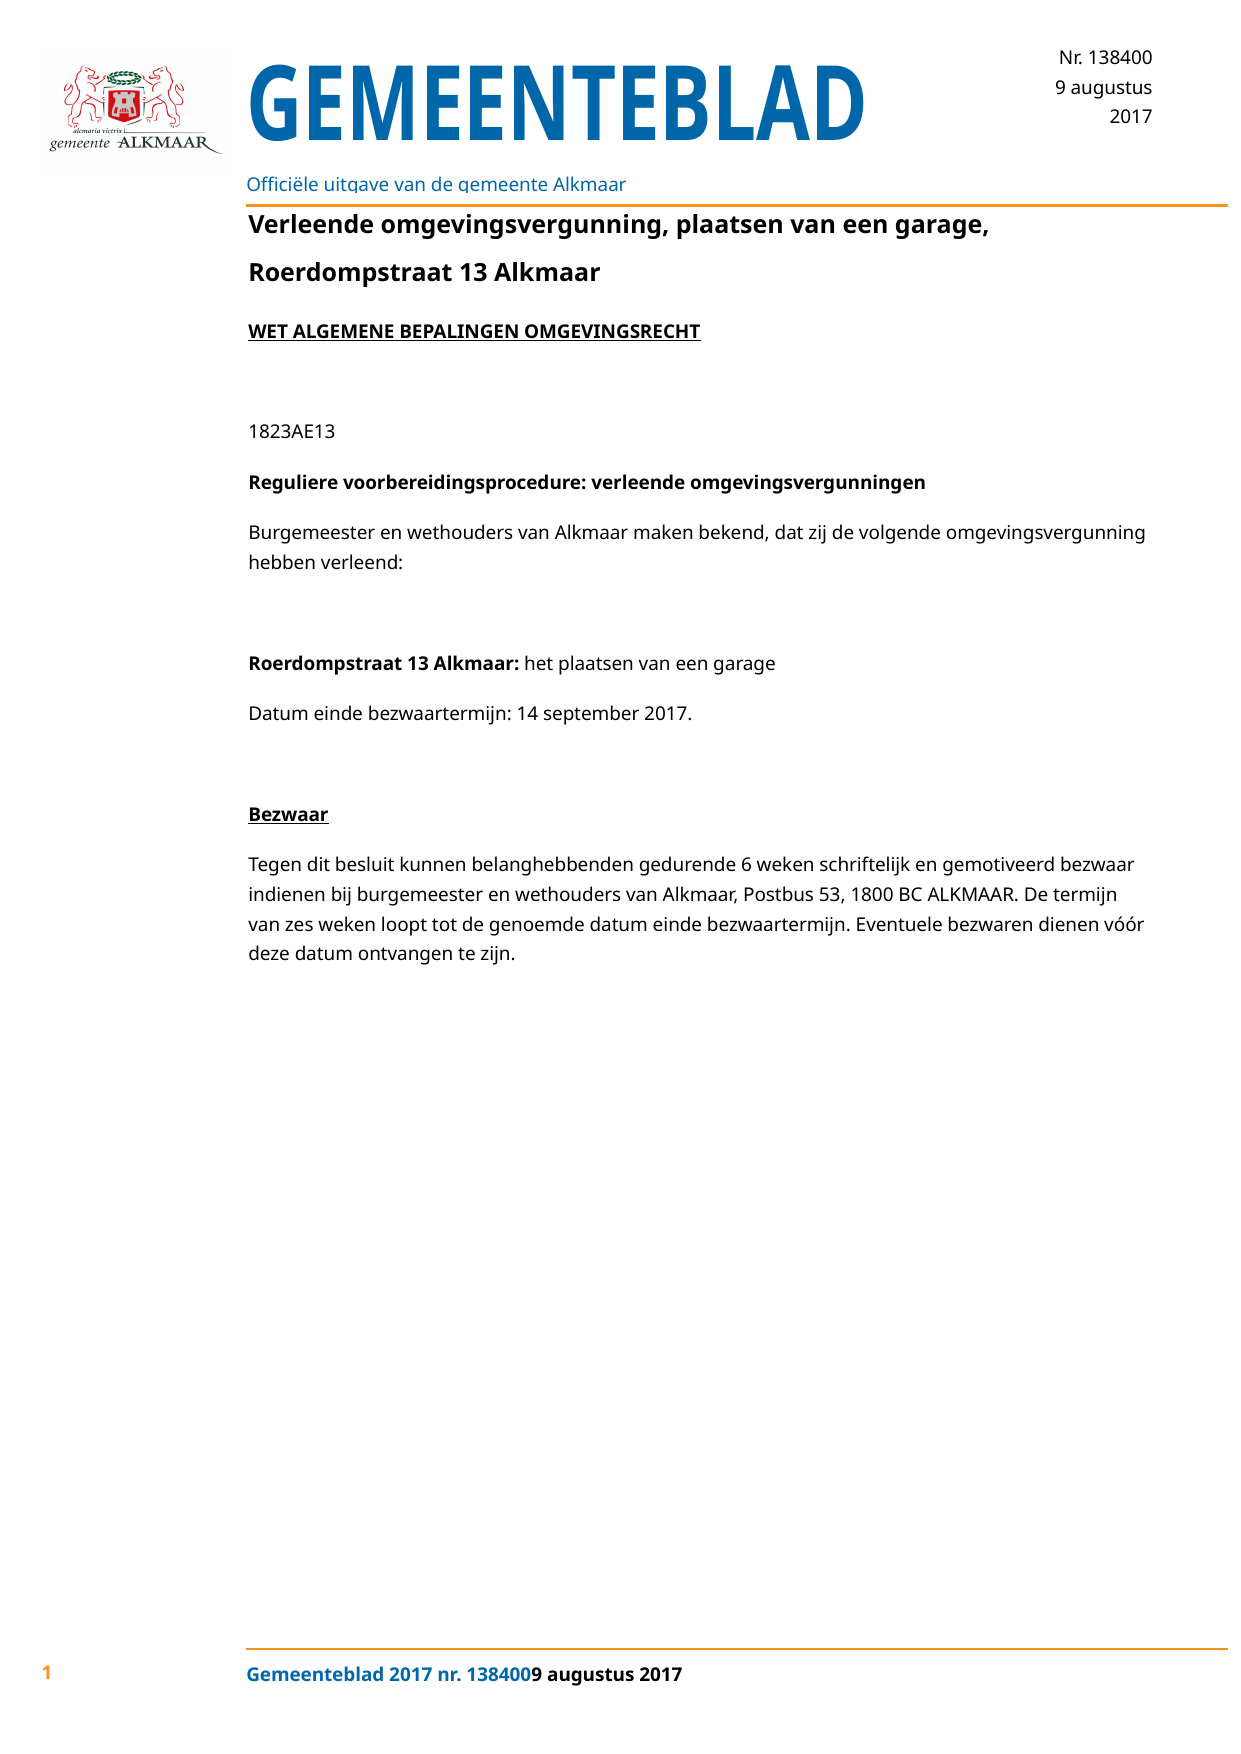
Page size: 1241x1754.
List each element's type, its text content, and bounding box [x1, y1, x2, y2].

text Burgemeester en wethouders van Alkmaar maken bekend, dat zij de volgende omgevingsvergunning hebben verleend: [248, 519, 1152, 575]
text Reguliere voorbereidingsprocedure: verleende omgevingsvergunningen [248, 469, 1152, 495]
picture [41, 47, 231, 172]
text WET ALGEMENE BEPALINGEN OMGEVINGSRECHT [248, 318, 1152, 344]
text Verleende omgevingsvergunning, plaatsen van een garage, Roerdompstraat 13 Alkmaar [248, 207, 1152, 288]
text Roerdompstraat 13 Alkmaar: het plaatsen van een garage [248, 650, 1152, 676]
text Tegen dit besluit kunnen belanghebbenden gedurende 6 weken schriftelijk en gemotiveerd bezwaar indienen bij burgemeester en wethouders van Alkmaar, Postbus 53, 1800 BC ALKMAAR. De termijn van zes weken loopt tot de genoemde datum einde bezwaartermijn. Eventuele bezwaren dienen vóór deze datum ontvangen te zijn. [248, 852, 1152, 966]
text 1823AE13 [248, 419, 1152, 444]
text Datum einde bezwaartermijn: 14 september 2017. [248, 700, 1152, 726]
text Bezwaar [248, 801, 1152, 827]
